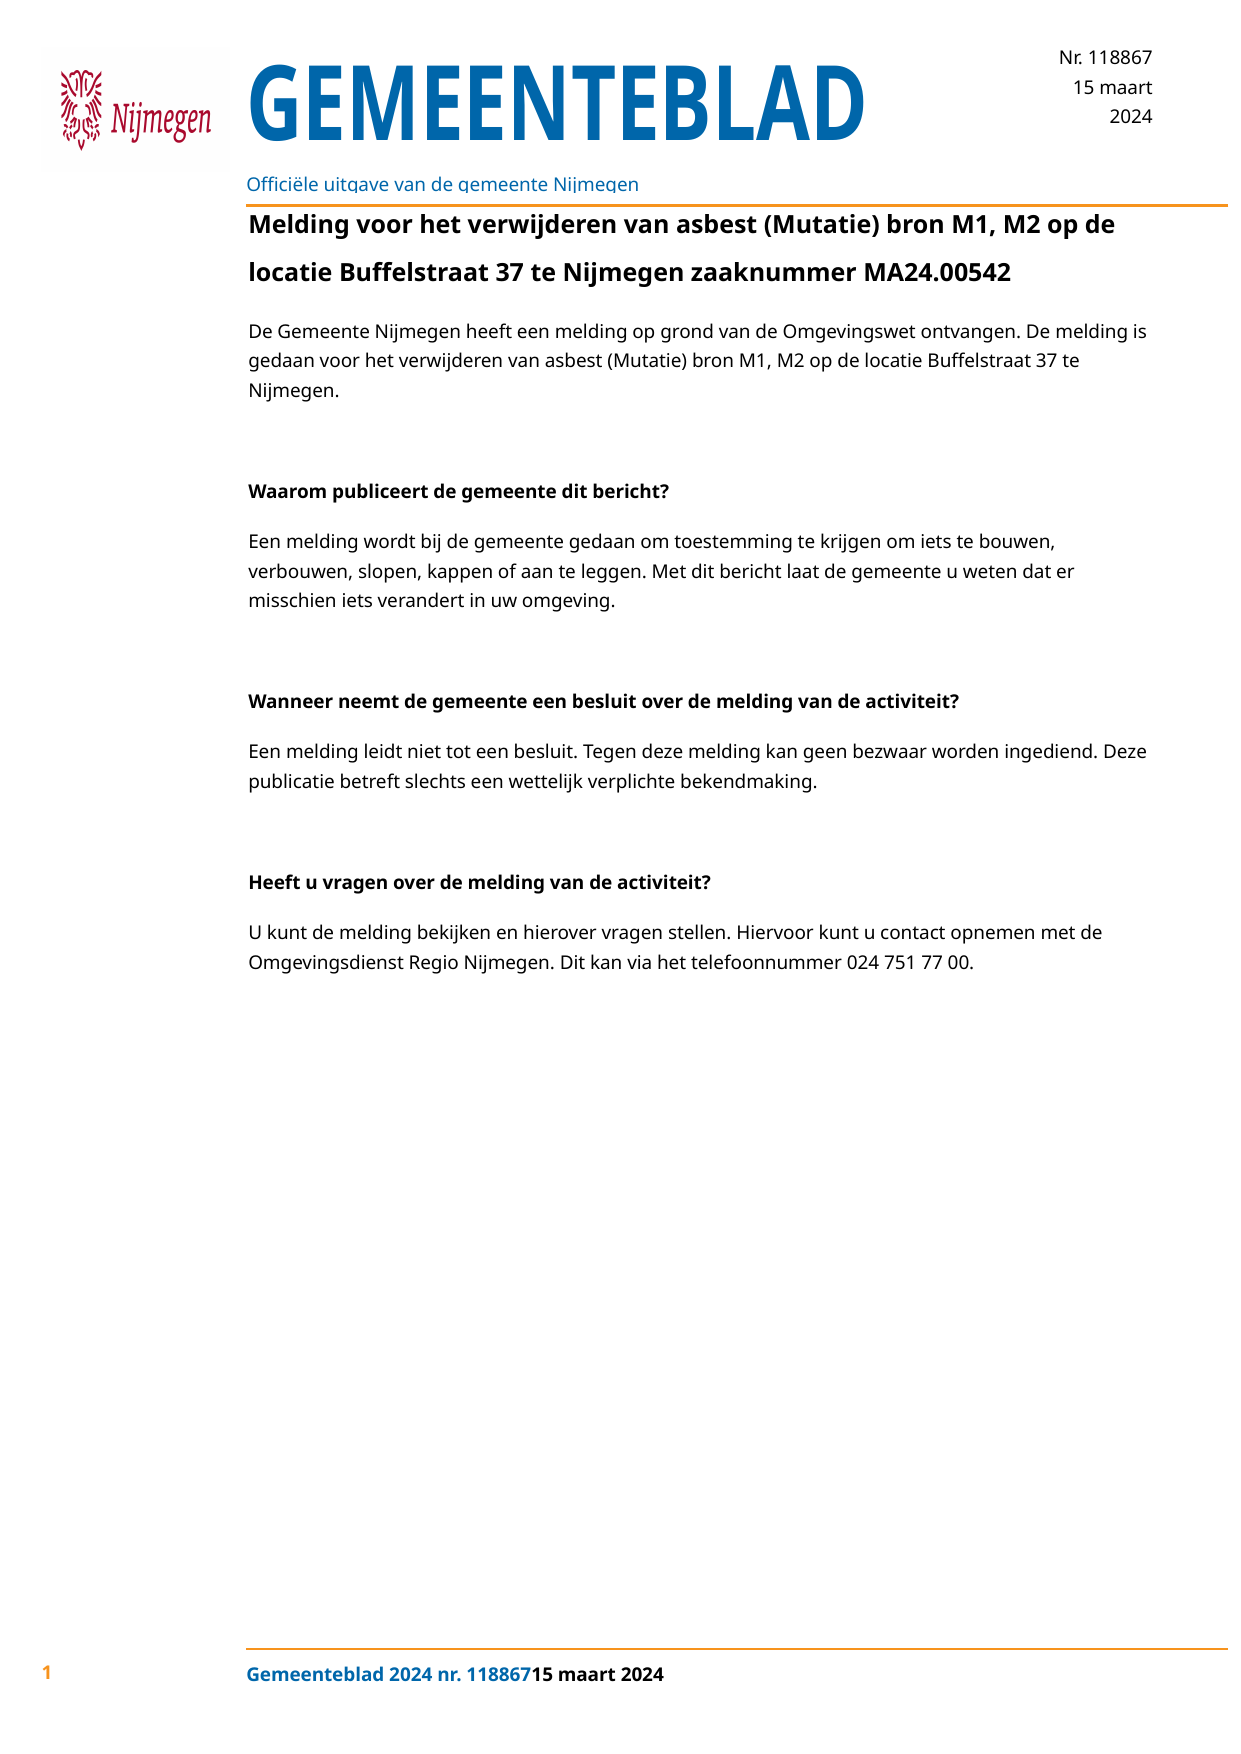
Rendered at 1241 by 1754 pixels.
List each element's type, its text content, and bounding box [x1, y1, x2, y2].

text Een melding wordt bij de gemeente gedaan om toestemming te krijgen om iets te bouwen, verbouwen, slopen, kappen of aan te leggen. Met dit bericht laat de gemeente u weten dat er misschien iets verandert in uw omgeving. [248, 528, 1152, 613]
text De Gemeente Nijmegen heeft een melding op grond van de Omgevingswet ontvangen. De melding is gedaan voor het verwijderen van asbest (Mutatie) bron M1, M2 op de locatie Buffelstraat 37 te Nijmegen. [248, 318, 1152, 403]
text Waarom publiceert de gemeente dit bericht? [248, 478, 1152, 504]
text Wanneer neemt de gemeente een besluit over de melding van de activiteit? [248, 688, 1152, 714]
text Melding voor het verwijderen van asbest (Mutatie) bron M1, M2 op de locatie Buffelstraat 37 te Nijmegen zaaknummer MA24.00542 [248, 207, 1152, 288]
picture [41, 47, 231, 172]
text Een melding leidt niet tot een besluit. Tegen deze melding kan geen bezwaar worden ingediend. Deze publicatie betreft slechts een wettelijk verplichte bekendmaking. [248, 739, 1152, 794]
text Heeft u vragen over de melding van de activiteit? [248, 869, 1152, 895]
text U kunt de melding bekijken en hierover vragen stellen. Hiervoor kunt u contact opnemen met de Omgevingsdienst Regio Nijmegen. Dit kan via het telefoonnummer 024 751 77 00. [248, 919, 1152, 975]
